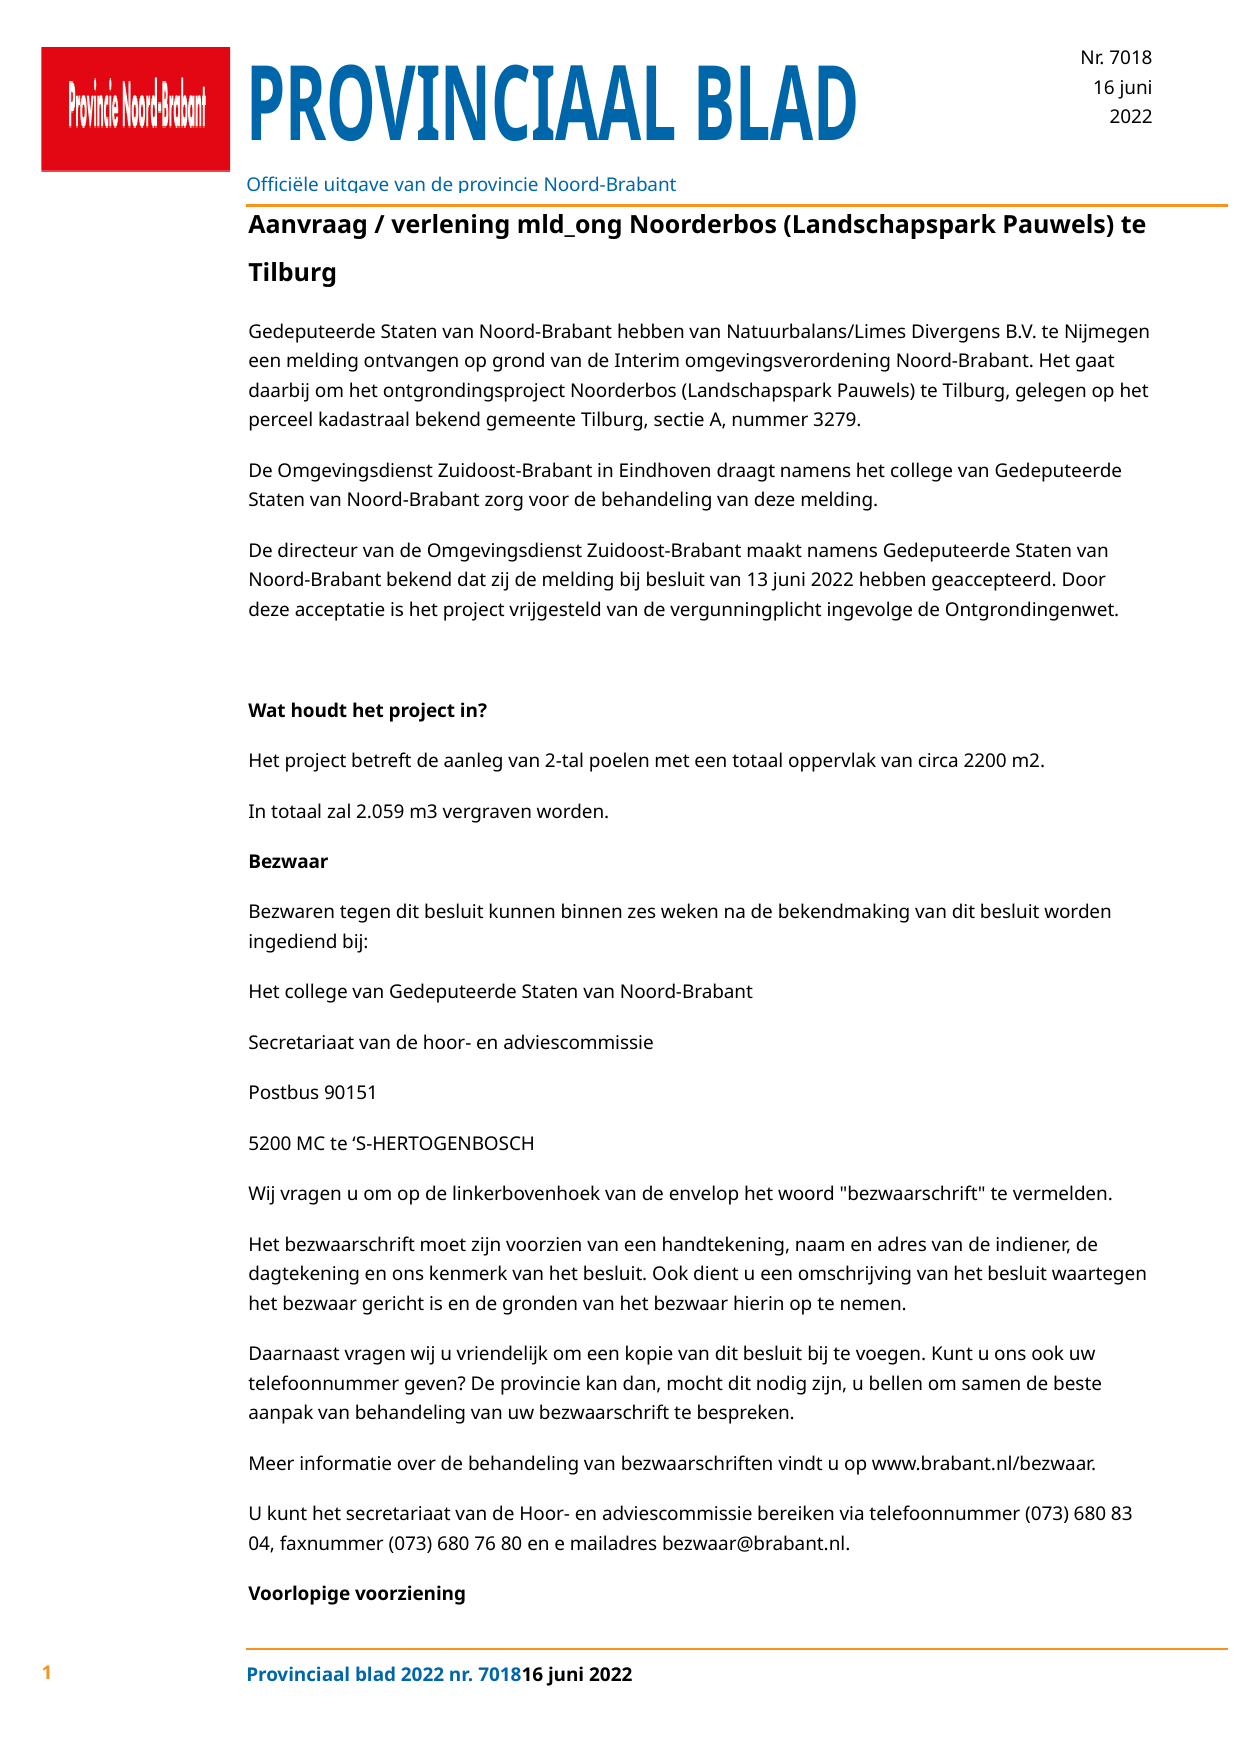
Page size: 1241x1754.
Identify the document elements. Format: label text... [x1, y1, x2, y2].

picture [41, 47, 231, 172]
text 5200 MC te ‘S‑HERTOGENBOSCH [248, 1130, 1152, 1156]
text Het project betreft de aanleg van 2-tal poelen met een totaal oppervlak van circa 2200 m2. [248, 747, 1152, 773]
text Gedeputeerde Staten van Noord-Brabant hebben van Natuurbalans/Limes Divergens B.V. te Nijmegen een melding ontvangen op grond van de Interim omgevingsverordening Noord-Brabant. Het gaat daarbij om het ontgrondingsproject Noorderbos (Landschapspark Pauwels) te Tilburg, gelegen op het perceel kadastraal bekend gemeente Tilburg, sectie A, nummer 3279. [248, 318, 1152, 432]
text Postbus 90151 [248, 1079, 1152, 1105]
text Voorlopige voorziening [248, 1580, 1152, 1606]
text De directeur van de Omgevingsdienst Zuidoost-Brabant maakt namens Gedeputeerde Staten van Noord-Brabant bekend dat zij de melding bij besluit van 13 juni 2022 hebben geaccepteerd. Door deze acceptatie is het project vrijgesteld van de vergunningplicht ingevolge de Ontgrondingenwet. [248, 537, 1152, 622]
text Bezwaren tegen dit besluit kunnen binnen zes weken na de bekendmaking van dit besluit worden ingediend bij: [248, 899, 1152, 954]
text Secretariaat van de hoor- en adviescommissie [248, 1029, 1152, 1055]
text Bezwaar [248, 848, 1152, 874]
text U kunt het secretariaat van de Hoor- en adviescommissie bereiken via telefoonnummer (073) 680 83 04, faxnummer (073) 680 76 80 en e mailadres bezwaar@brabant.nl. [248, 1500, 1152, 1556]
text Aanvraag / verlening mld_ong Noorderbos (Landschapspark Pauwels) te Tilburg [248, 207, 1152, 288]
text Het college van Gedeputeerde Staten van Noord-Brabant [248, 979, 1152, 1004]
text In totaal zal 2.059 m3 vergraven worden. [248, 798, 1152, 824]
text Wat houdt het project in? [248, 697, 1152, 723]
text Wij vragen u om op de linkerbovenhoek van de envelop het woord "bezwaarschrift" te vermelden. [248, 1180, 1152, 1206]
text De Omgevingsdienst Zuidoost-Brabant in Eindhoven draagt namens het college van Gedeputeerde Staten van Noord-Brabant zorg voor de behandeling van deze melding. [248, 457, 1152, 512]
text Meer informatie over de behandeling van bezwaarschriften vindt u op www.brabant.nl/bezwaar. [248, 1450, 1152, 1476]
text Het bezwaarschrift moet zijn voorzien van een handtekening, naam en adres van de indiener, de dagtekening en ons kenmerk van het besluit. Ook dient u een omschrijving van het besluit waartegen het bezwaar gericht is en de gronden van het bezwaar hierin op te nemen. [248, 1231, 1152, 1316]
text Daarnaast vragen wij u vriendelijk om een kopie van dit besluit bij te voegen. Kunt u ons ook uw telefoonnummer geven? De provincie kan dan, mocht dit nodig zijn, u bellen om samen de beste aanpak van behandeling van uw bezwaarschrift te bespreken. [248, 1340, 1152, 1425]
